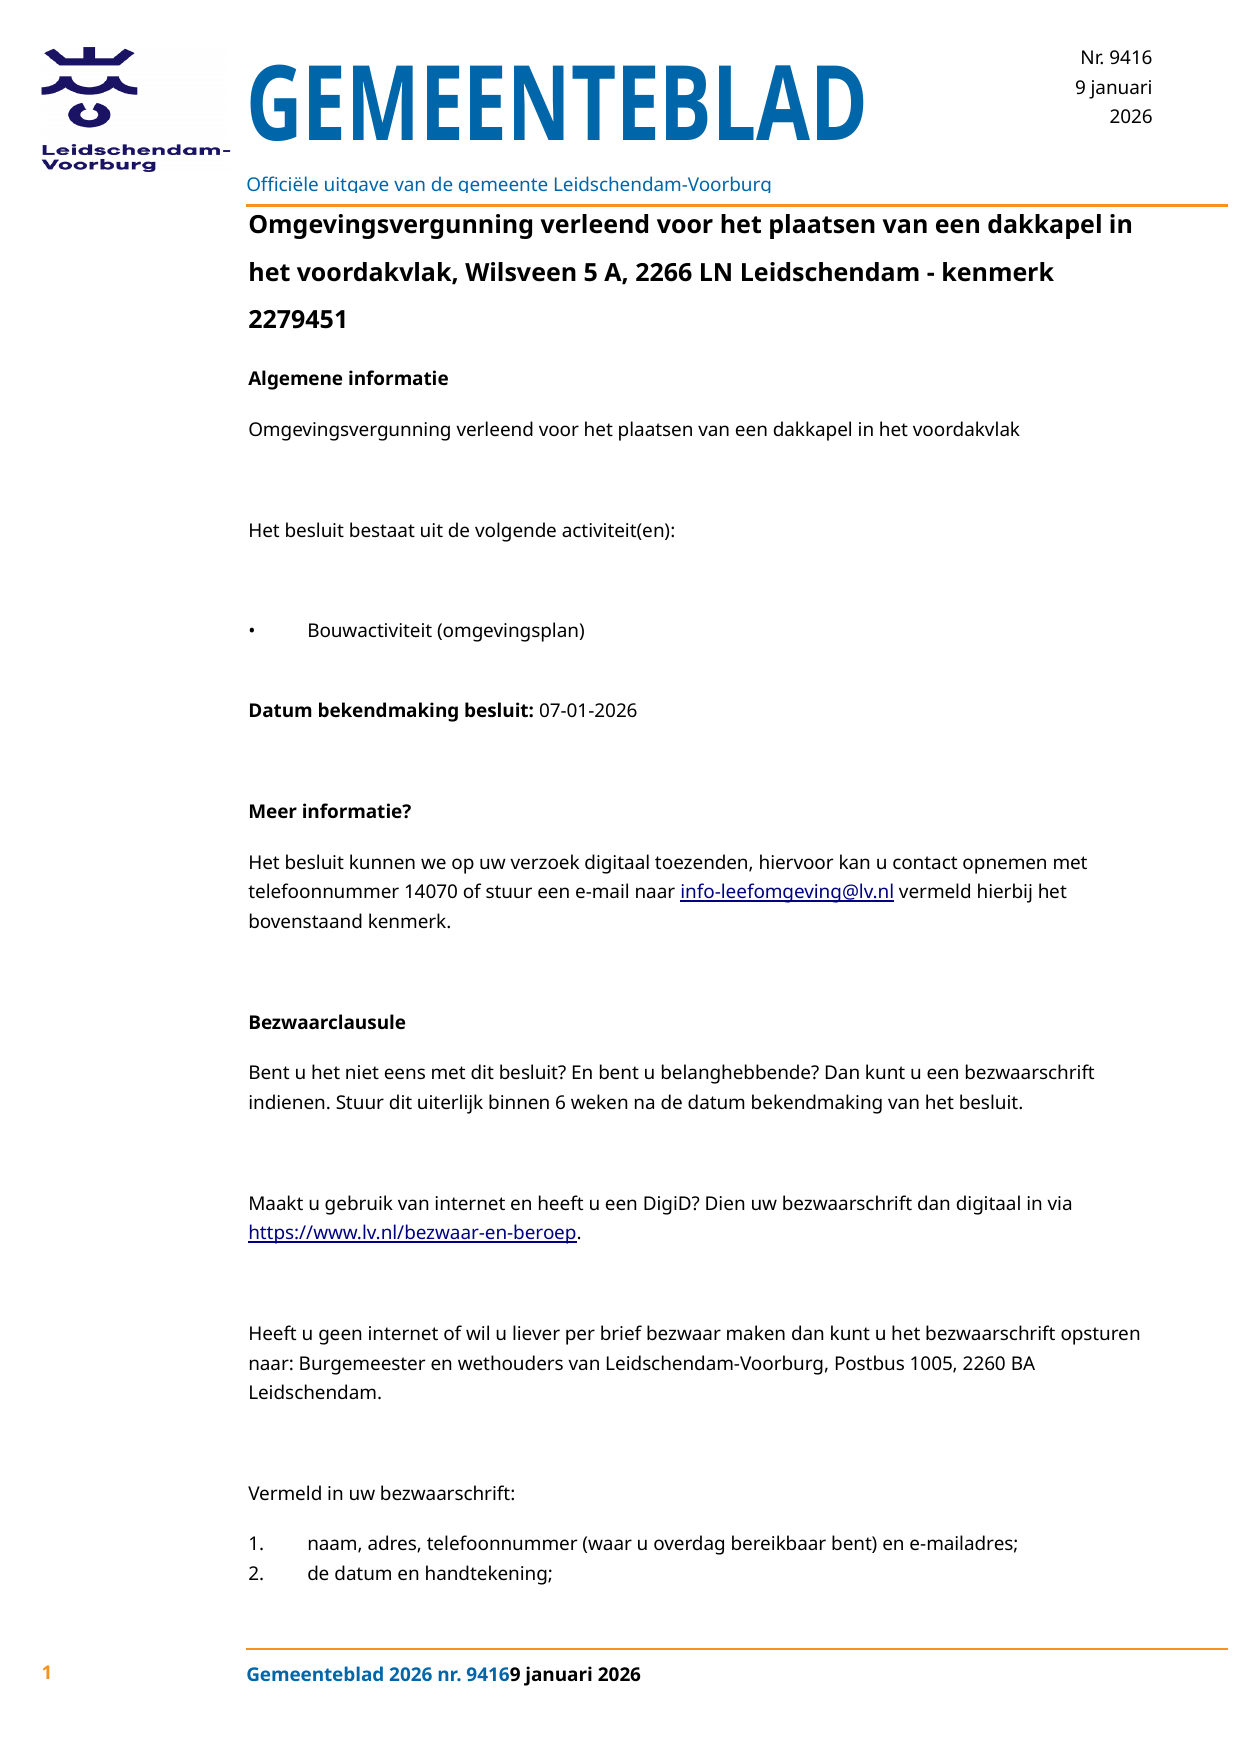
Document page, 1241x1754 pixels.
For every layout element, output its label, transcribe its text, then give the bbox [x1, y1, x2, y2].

text Omgevingsvergunning verleend voor het plaatsen van een dakkapel in het voordakvlak [248, 416, 1152, 442]
text Maakt u gebruik van internet en heeft u een DigiD? Dien uw bezwaarschrift dan digitaal in via https://www.lv.nl/bezwaar-en-beroep. [248, 1190, 1152, 1245]
text Algemene informatie [248, 366, 1152, 391]
text Omgevingsvergunning verleend voor het plaatsen van een dakkapel in het voordakvlak, Wilsveen 5 A, 2266 LN Leidschendam - kenmerk 2279451 [248, 207, 1152, 336]
text Heeft u geen internet of wil u liever per brief bezwaar maken dan kunt u het bezwaarschrift opsturen naar: Burgemeester en wethouders van Leidschendam-Voorburg, Postbus 1005, 2260 BA Leidschendam. [248, 1320, 1152, 1405]
list naam, adres, telefoonnummer (waar u overdag bereikbaar bent) en e-mailadres; [248, 1531, 1152, 1556]
text Vermeld in uw bezwaarschrift: [248, 1480, 1152, 1506]
text Het besluit kunnen we op uw verzoek digitaal toezenden, hiervoor kan u contact opnemen met telefoonnummer 14070 of stuur een e-mail naar info-leefomgeving@lv.nl vermeld hierbij het bovenstaand kenmerk. [248, 849, 1152, 934]
text Datum bekendmaking besluit: 07-01-2026 [248, 698, 1152, 723]
text Bezwaarclausule [248, 1009, 1152, 1034]
list Bouwactiviteit (omgevingsplan) [248, 618, 1152, 643]
text Het besluit bestaat uit de volgende activiteit(en): [248, 517, 1152, 542]
text Meer informatie? [248, 798, 1152, 824]
picture [41, 47, 231, 172]
list de datum en handtekening; [248, 1560, 1152, 1586]
text Bent u het niet eens met dit besluit? En bent u belanghebbende? Dan kunt u een bezwaarschrift indienen. Stuur dit uiterlijk binnen 6 weken na de datum bekendmaking van het besluit. [248, 1059, 1152, 1114]
